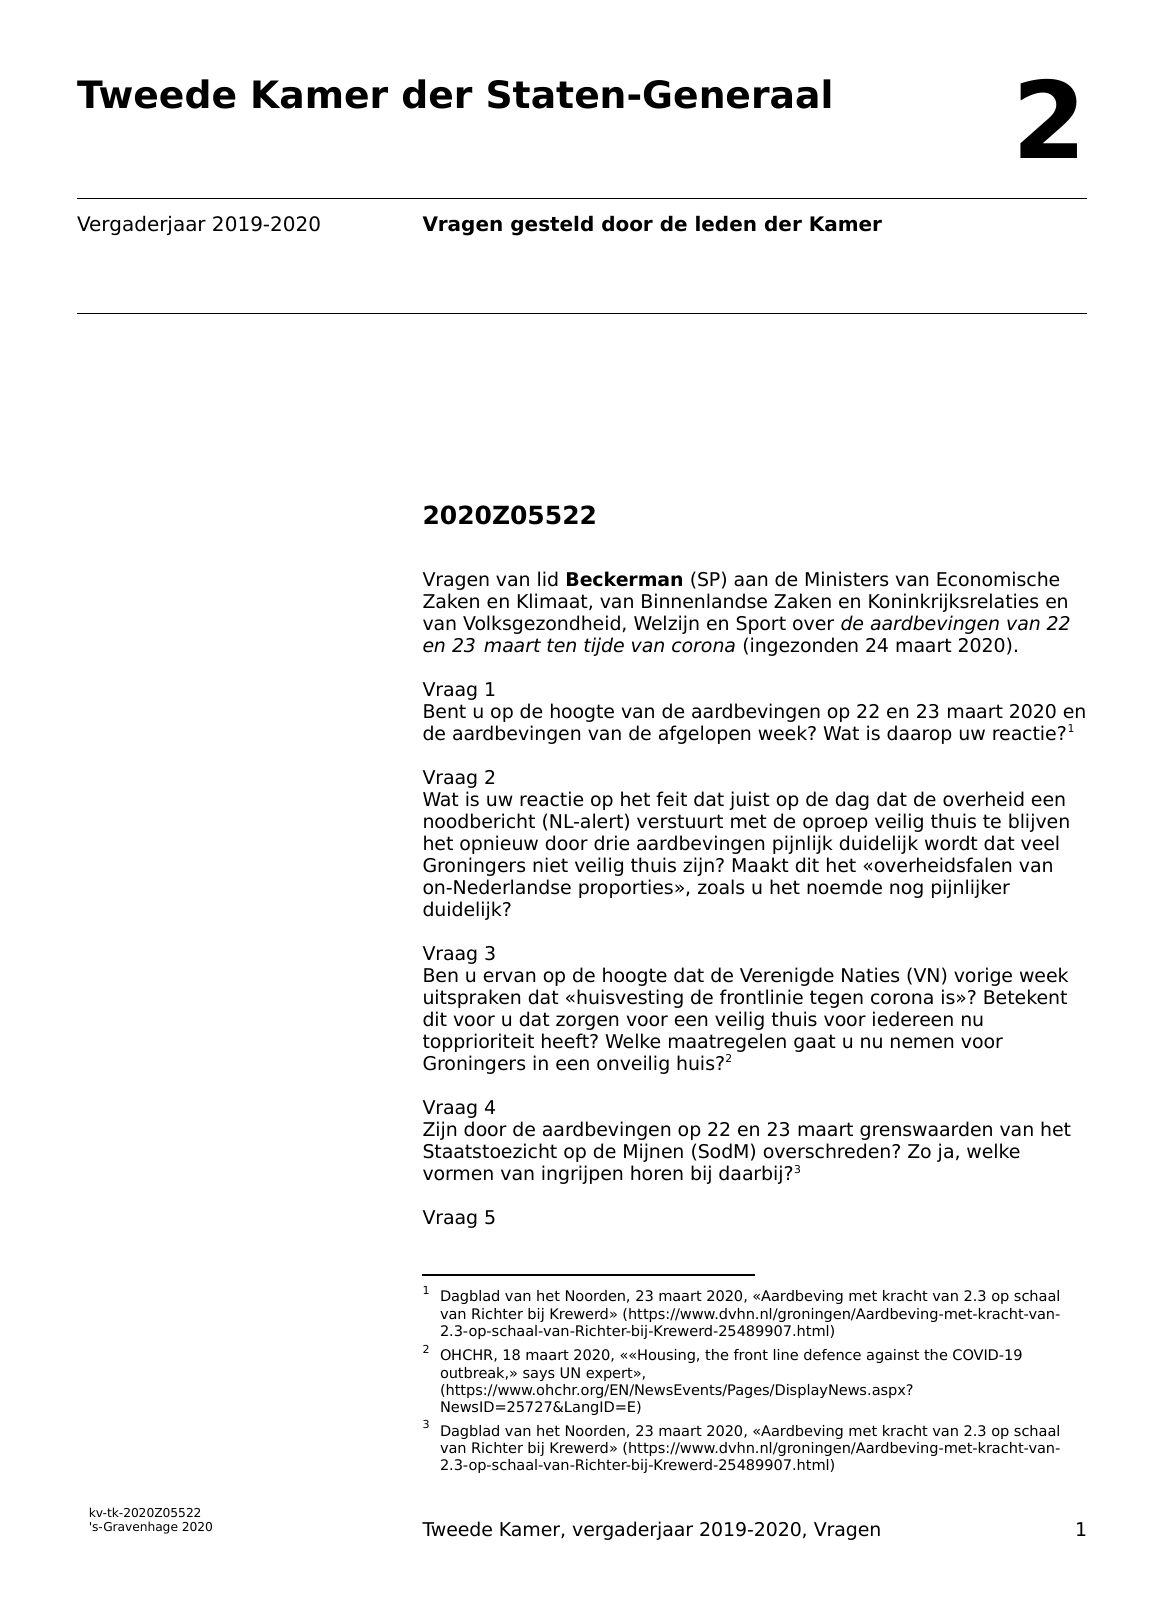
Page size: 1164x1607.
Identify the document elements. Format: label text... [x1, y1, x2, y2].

text Ben u ervan op de hoogte dat de Verenigde Naties (VN) vorige week uitspraken dat «huisvesting de frontlinie tegen corona is»? Betekent dit voor u dat zorgen voor een veilig thuis voor iedereen nu topprioriteit heeft? Welke maatregelen gaat u nu nemen voor Groningers in een onveilig huis? [422, 965, 1087, 1075]
text 2020Z05522 [422, 501, 1087, 531]
text Dagblad van het Noorden, 23 maart 2020, «Aardbeving met kracht van 2.3 op schaal van Richter bij Krewerd» (https://www.dvhn.nl/groningen/Aardbeving-met-kracht-van-2.3-op-schaal-van-Richter-bij-Krewerd-25489907.html) [422, 1284, 1087, 1340]
text Bent u op de hoogte van de aardbevingen op 22 en 23 maart 2020 en de aardbevingen van de afgelopen week? Wat is daarop uw reactie? [422, 701, 1087, 745]
text Vraag 1 [422, 679, 1087, 701]
table_cell Vragen gesteld door de leden der Kamer [422, 199, 1087, 313]
text Zijn door de aardbevingen op 22 en 23 maart grenswaarden van het Staatstoezicht op de Mijnen (SodM) overschreden? Zo ja, welke vormen van ingrijpen horen bij daarbij? [422, 1119, 1087, 1185]
text Vragen van lid Beckerman (SP) aan de Ministers van Economische Zaken en Klimaat, van Binnenlandse Zaken en Koninkrijksrelaties en van Volksgezondheid, Welzijn en Sport over de aardbevingen van 22 en 23 maart ten tijde van corona (ingezonden 24 maart 2020). [422, 569, 1087, 657]
text Vraag 4 [422, 1097, 1087, 1119]
text Vraag 3 [422, 943, 1087, 965]
table_header Tweede Kamer der Staten-Generaal [77, 59, 886, 198]
text Wat is uw reactie op het feit dat juist op de dag dat de overheid een noodbericht (NL-alert) verstuurt met de oproep veilig thuis te blijven het opnieuw door drie aardbevingen pijnlijk duidelijk wordt dat veel Groningers niet veilig thuis zijn? Maakt dit het «overheidsfalen van on-Nederlandse proporties», zoals u het noemde nog pijnlijker duidelijk? [422, 789, 1087, 921]
text Vraag 2 [422, 767, 1087, 789]
table_header 2 [886, 59, 1087, 198]
text Dagblad van het Noorden, 23 maart 2020, «Aardbeving met kracht van 2.3 op schaal van Richter bij Krewerd» (https://www.dvhn.nl/groningen/Aardbeving-met-kracht-van-2.3-op-schaal-van-Richter-bij-Krewerd-25489907.html) [422, 1418, 1087, 1474]
text 's-Gravenhage 2020 [88, 1520, 323, 1534]
text Vraag 5 [422, 1207, 1087, 1229]
text OHCHR, 18 maart 2020, ««Housing, the front line defence against the COVID-19 outbreak,» says UN expert», (https://www.ohchr.org/EN/NewsEvents/Pages/DisplayNews.aspx?NewsID=25727&LangID=E) [422, 1343, 1087, 1416]
text kv-tk-2020Z05522 [88, 1506, 323, 1520]
table_cell Vergaderjaar 2019-2020 [77, 199, 422, 313]
